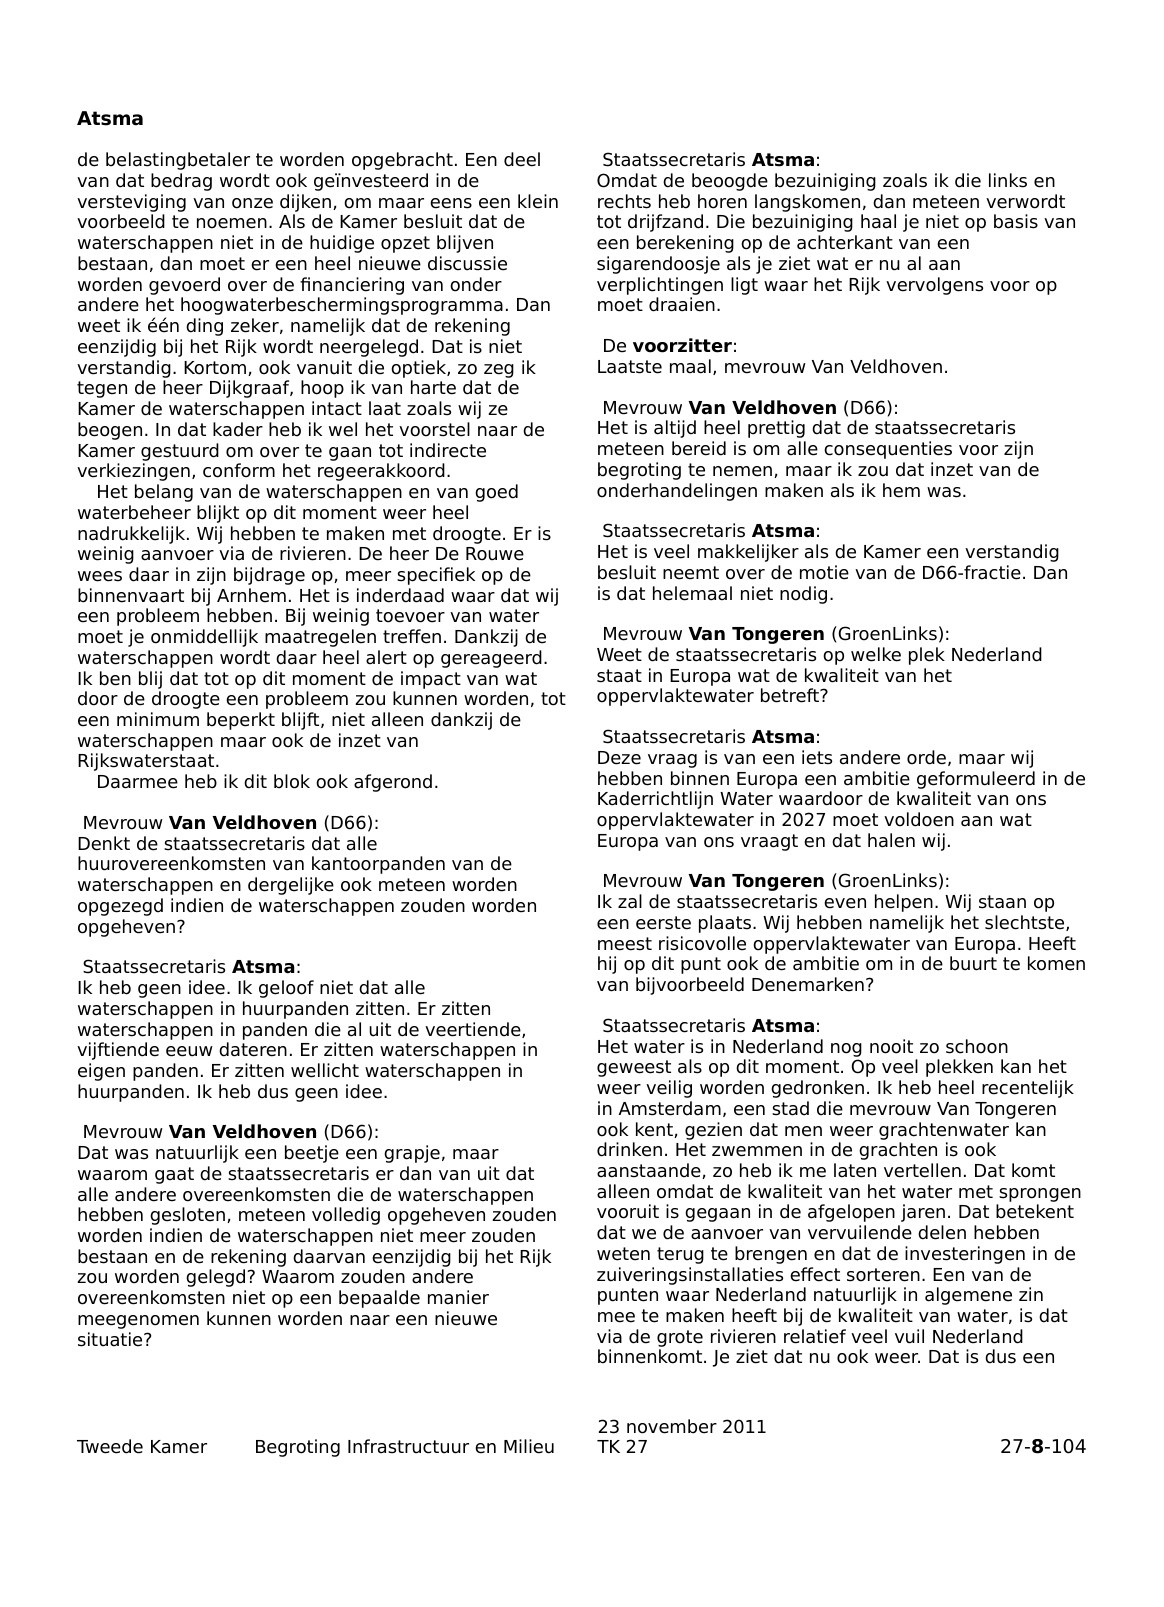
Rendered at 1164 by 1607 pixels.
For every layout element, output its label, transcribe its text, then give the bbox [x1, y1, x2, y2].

text Weet de staatssecretaris op welke plek Nederland staat in Europa wat de kwaliteit van het oppervlaktewater betreft? [596, 645, 1087, 707]
text Mevrouw Van Veldhoven (D66): [596, 397, 1087, 418]
text Staatssecretaris Atsma: [596, 727, 1087, 748]
text Het is veel makkelijker als de Kamer een verstandig besluit neemt over de motie van de D66-fractie. Dan is dat helemaal niet nodig. [596, 542, 1087, 604]
text Ik heb geen idee. Ik geloof niet dat alle waterschappen in huurpanden zitten. Er zitten waterschappen in panden die al uit de veertiende, vijftiende eeuw dateren. Er zitten waterschappen in eigen panden. Er zitten wellicht waterschappen in huurpanden. Ik heb dus geen idee. [77, 978, 567, 1102]
text Ik zal de staatssecretaris even helpen. Wij staan op een eerste plaats. Wij hebben namelijk het slechtste, meest risicovolle oppervlaktewater van Europa. Heeft hij op dit punt ook de ambitie om in de buurt te komen van bijvoorbeeld Denemarken? [596, 892, 1087, 996]
text Staatssecretaris Atsma: [596, 150, 1087, 171]
text Mevrouw Van Tongeren (GroenLinks): [596, 624, 1087, 645]
text Mevrouw Van Veldhoven (D66): [77, 813, 567, 833]
text De voorzitter: [596, 336, 1087, 357]
text Omdat de beoogde bezuiniging zoals ik die links en rechts heb horen langskomen, dan meteen verwordt tot drijfzand. Die bezuiniging haal je niet op basis van een berekening op de achterkant van een sigarendoosje als je ziet wat er nu al aan verplichtingen ligt waar het Rijk vervolgens voor op moet draaien. [596, 171, 1087, 316]
text Laatste maal, mevrouw Van Veldhoven. [596, 357, 1087, 377]
text Staatssecretaris Atsma: [596, 1016, 1087, 1036]
text Mevrouw Van Tongeren (GroenLinks): [596, 871, 1087, 892]
text Het is altijd heel prettig dat de staatssecretaris meteen bereid is om alle consequenties voor zijn begroting te nemen, maar ik zou dat inzet van de onderhandelingen maken als ik hem was. [596, 418, 1087, 501]
text Daarmee heb ik dit blok ook afgerond. [77, 772, 567, 793]
text Staatssecretaris Atsma: [77, 957, 567, 978]
text Deze vraag is van een iets andere orde, maar wij hebben binnen Europa een ambitie geformuleerd in de Kaderrichtlijn Water waardoor de kwaliteit van ons oppervlaktewater in 2027 moet voldoen aan wat Europa van ons vraagt en dat halen wij. [596, 748, 1087, 851]
text Dat was natuurlijk een beetje een grapje, maar waarom gaat de staatssecretaris er dan van uit dat alle andere overeenkomsten die de waterschappen hebben gesloten, meteen volledig opgeheven zouden worden indien de waterschappen niet meer zouden bestaan en de rekening daarvan eenzijdig bij het Rijk zou worden gelegd? Waarom zouden andere overeenkomsten niet op een bepaalde manier meegenomen kunnen worden naar een nieuwe situatie? [77, 1143, 567, 1350]
text Mevrouw Van Veldhoven (D66): [77, 1122, 567, 1143]
text Het belang van de waterschappen en van goed waterbeheer blijkt op dit moment weer heel nadrukkelijk. Wij hebben te maken met droogte. Er is weinig aanvoer via de rivieren. De heer De Rouwe wees daar in zijn bijdrage op, meer specifiek op de binnenvaart bij Arnhem. Het is inderdaad waar dat wij een probleem hebben. Bij weinig toevoer van water moet je onmiddellijk maatregelen treffen. Dankzij de waterschappen wordt daar heel alert op gereageerd. Ik ben blij dat tot op dit moment de impact van wat door de droogte een probleem zou kunnen worden, tot een minimum beperkt blijft, niet alleen dankzij de waterschappen maar ook de inzet van Rijkswaterstaat. [77, 482, 567, 772]
text Staatssecretaris Atsma: [596, 521, 1087, 542]
text Denkt de staatssecretaris dat alle huurovereenkomsten van kantoorpanden van de waterschappen en dergelijke ook meteen worden opgezegd indien de waterschappen zouden worden opgeheven? [77, 833, 567, 937]
text de belastingbetaler te worden opgebracht. Een deel van dat bedrag wordt ook geïnvesteerd in de versteviging van onze dijken, om maar eens een klein voorbeeld te noemen. Als de Kamer besluit dat de waterschappen niet in de huidige opzet blijven bestaan, dan moet er een heel nieuwe discussie worden gevoerd over de financiering van onder andere het hoogwaterbeschermingsprogramma. Dan weet ik één ding zeker, namelijk dat de rekening eenzijdig bij het Rijk wordt neergelegd. Dat is niet verstandig. Kortom, ook vanuit die optiek, zo zeg ik tegen de heer Dijkgraaf, hoop ik van harte dat de Kamer de waterschappen intact laat zoals wij ze beogen. In dat kader heb ik wel het voorstel naar de Kamer gestuurd om over te gaan tot indirecte verkiezingen, conform het regeerakkoord. [77, 150, 567, 482]
text Het water is in Nederland nog nooit zo schoon geweest als op dit moment. Op veel plekken kan het weer veilig worden gedronken. Ik heb heel recentelijk in Amsterdam, een stad die mevrouw Van Tongeren ook kent, gezien dat men weer grachtenwater kan drinken. Het zwemmen in de grachten is ook aanstaande, zo heb ik me laten vertellen. Dat komt alleen omdat de kwaliteit van het water met sprongen vooruit is gegaan in de afgelopen jaren. Dat betekent dat we de aanvoer van vervuilende delen hebben weten terug te brengen en dat de investeringen in de zuiveringsinstallaties effect sorteren. Een van de punten waar Nederland natuurlijk in algemene zin mee te maken heeft bij de kwaliteit van water, is dat via de grote rivieren relatief veel vuil Nederland binnenkomt. Je ziet dat nu ook weer. Dat is dus een [596, 1036, 1087, 1368]
